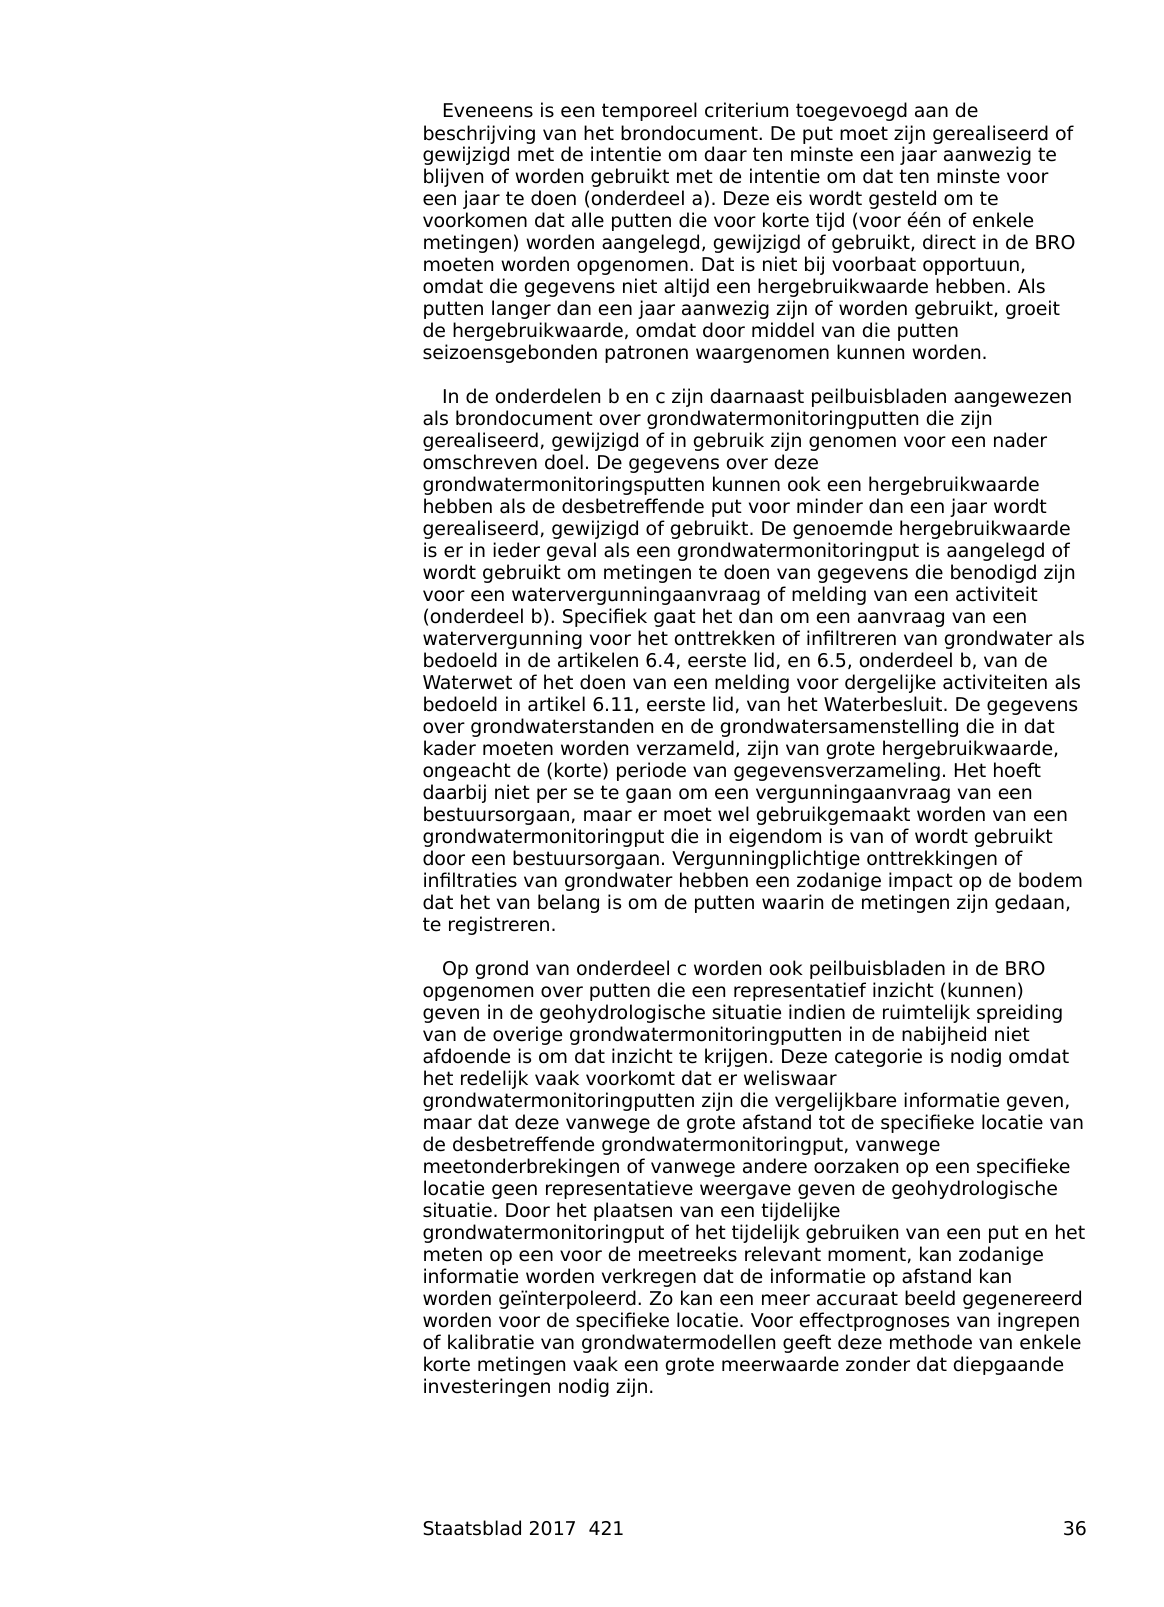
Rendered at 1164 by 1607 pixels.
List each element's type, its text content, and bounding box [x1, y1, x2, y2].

text Op grond van onderdeel c worden ook peilbuisbladen in de BRO opgenomen over putten die een representatief inzicht (kunnen) geven in de geohydrologische situatie indien de ruimtelijk spreiding van de overige grondwatermonitoringputten in de nabijheid niet afdoende is om dat inzicht te krijgen. Deze categorie is nodig omdat het redelijk vaak voorkomt dat er weliswaar grondwatermonitoringputten zijn die vergelijkbare informatie geven, maar dat deze vanwege de grote afstand tot de specifieke locatie van de desbetreffende grondwatermonitoringput, vanwege meetonderbrekingen of vanwege andere oorzaken op een specifieke locatie geen representatieve weergave geven de geohydrologische situatie. Door het plaatsen van een tijdelijke grondwatermonitoringput of het tijdelijk gebruiken van een put en het meten op een voor de meetreeks relevant moment, kan zodanige informatie worden verkregen dat de informatie op afstand kan worden geïnterpoleerd. Zo kan een meer accuraat beeld gegenereerd worden voor de specifieke locatie. Voor effectprognoses van ingrepen of kalibratie van grondwatermodellen geeft deze methode van enkele korte metingen vaak een grote meerwaarde zonder dat diepgaande investeringen nodig zijn. [422, 958, 1087, 1398]
text Eveneens is een temporeel criterium toegevoegd aan de beschrijving van het brondocument. De put moet zijn gerealiseerd of gewijzigd met de intentie om daar ten minste een jaar aanwezig te blijven of worden gebruikt met de intentie om dat ten minste voor een jaar te doen (onderdeel a). Deze eis wordt gesteld om te voorkomen dat alle putten die voor korte tijd (voor één of enkele metingen) worden aangelegd, gewijzigd of gebruikt, direct in de BRO moeten worden opgenomen. Dat is niet bij voorbaat opportuun, omdat die gegevens niet altijd een hergebruikwaarde hebben. Als putten langer dan een jaar aanwezig zijn of worden gebruikt, groeit de hergebruikwaarde, omdat door middel van die putten seizoensgebonden patronen waargenomen kunnen worden. [422, 100, 1087, 364]
text In de onderdelen b en c zijn daarnaast peilbuisbladen aangewezen als brondocument over grondwatermonitoringputten die zijn gerealiseerd, gewijzigd of in gebruik zijn genomen voor een nader omschreven doel. De gegevens over deze grondwatermonitoringsputten kunnen ook een hergebruikwaarde hebben als de desbetreffende put voor minder dan een jaar wordt gerealiseerd, gewijzigd of gebruikt. De genoemde hergebruikwaarde is er in ieder geval als een grondwatermonitoringput is aangelegd of wordt gebruikt om metingen te doen van gegevens die benodigd zijn voor een watervergunningaanvraag of melding van een activiteit (onderdeel b). Specifiek gaat het dan om een aanvraag van een watervergunning voor het onttrekken of infiltreren van grondwater als bedoeld in de artikelen 6.4, eerste lid, en 6.5, onderdeel b, van de Waterwet of het doen van een melding voor dergelijke activiteiten als bedoeld in artikel 6.11, eerste lid, van het Waterbesluit. De gegevens over grondwaterstanden en de grondwatersamenstelling die in dat kader moeten worden verzameld, zijn van grote hergebruikwaarde, ongeacht de (korte) periode van gegevensverzameling. Het hoeft daarbij niet per se te gaan om een vergunningaanvraag van een bestuursorgaan, maar er moet wel gebruikgemaakt worden van een grondwatermonitoringput die in eigendom is van of wordt gebruikt door een bestuursorgaan. Vergunningplichtige onttrekkingen of infiltraties van grondwater hebben een zodanige impact op de bodem dat het van belang is om de putten waarin de metingen zijn gedaan, te registreren. [422, 386, 1087, 936]
